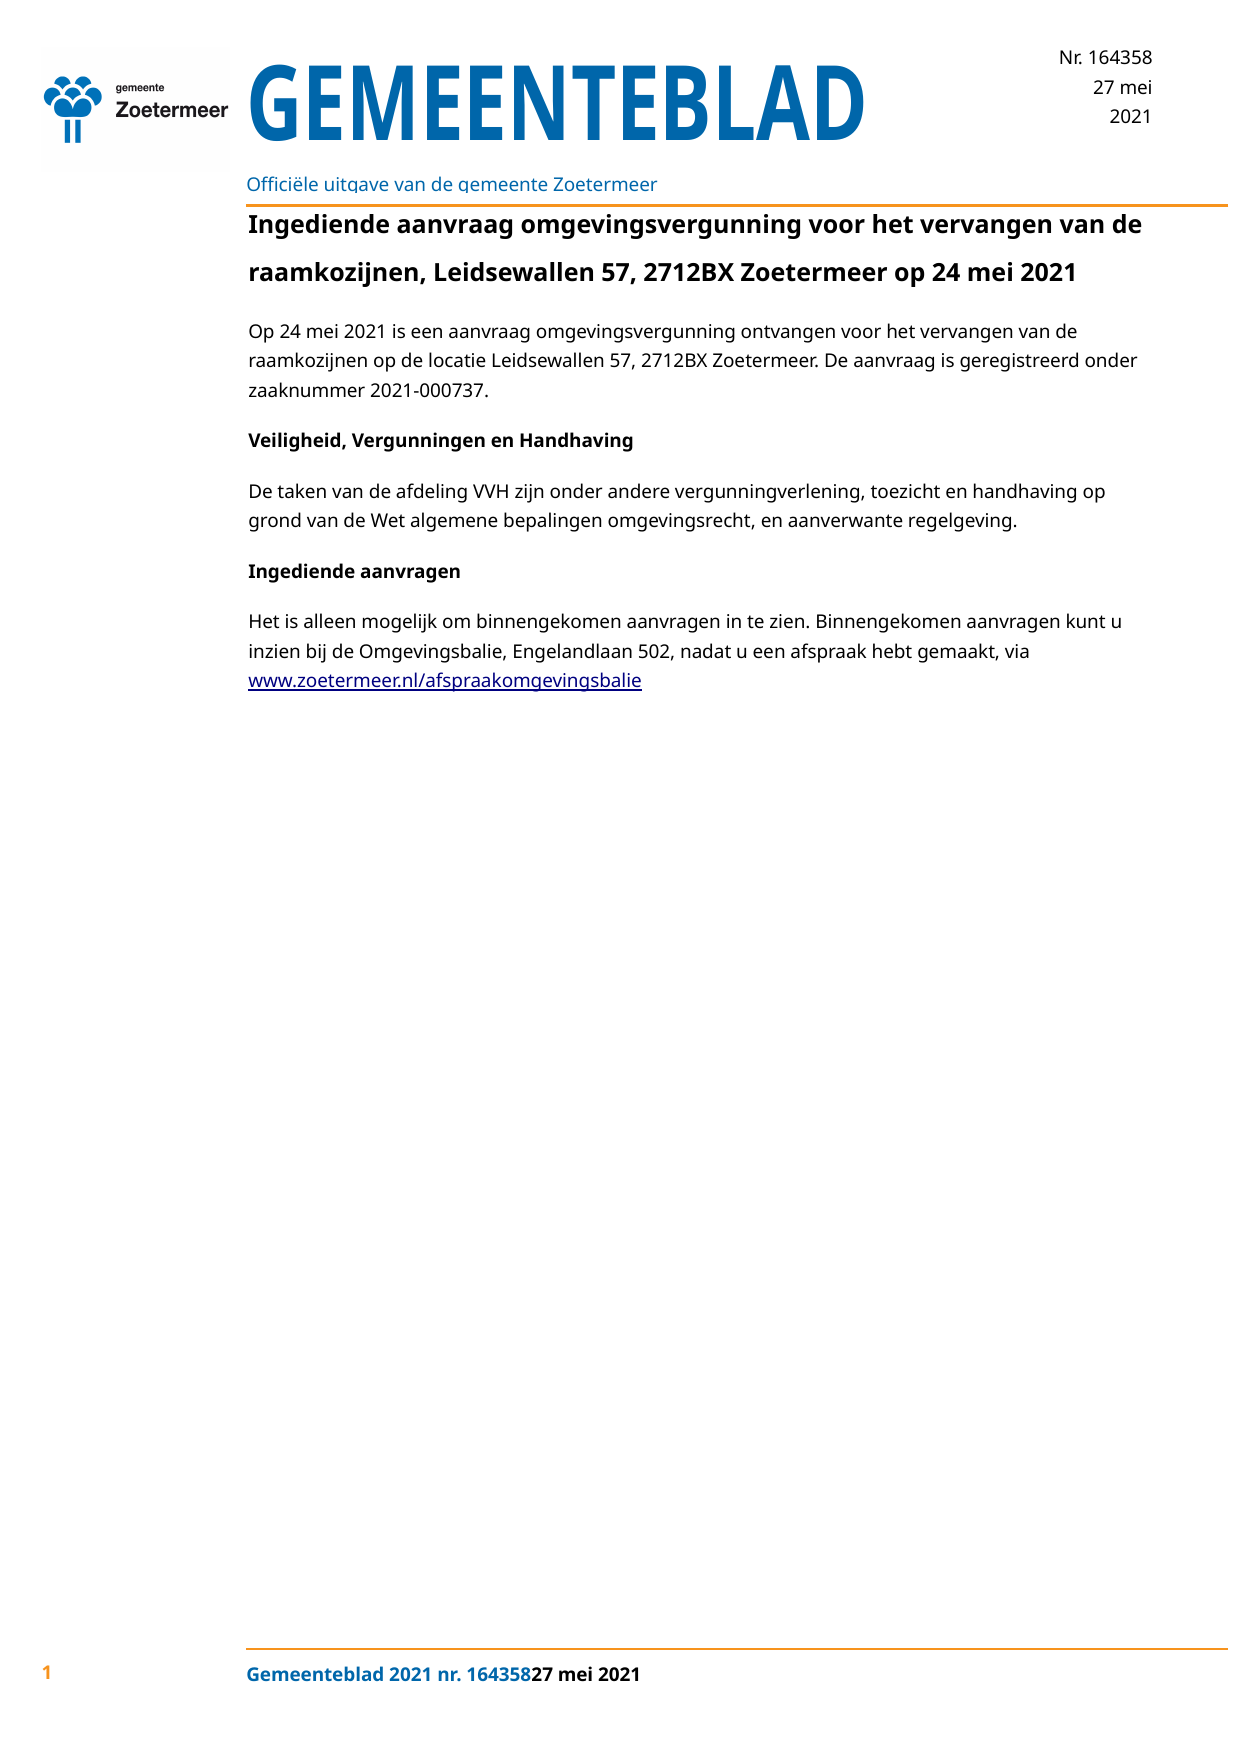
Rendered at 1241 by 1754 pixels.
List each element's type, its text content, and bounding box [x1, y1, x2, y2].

picture [41, 47, 231, 172]
text Ingediende aanvragen [248, 558, 1152, 584]
text Ingediende aanvraag omgevingsvergunning voor het vervangen van de raamkozijnen, Leidsewallen 57, 2712BX Zoetermeer op 24 mei 2021 [248, 207, 1152, 288]
text Op 24 mei 2021 is een aanvraag omgevingsvergunning ontvangen voor het vervangen van de raamkozijnen op de locatie Leidsewallen 57, 2712BX Zoetermeer. De aanvraag is geregistreerd onder zaaknummer 2021-000737. [248, 318, 1152, 403]
text De taken van de afdeling VVH zijn onder andere vergunningverlening, toezicht en handhaving op grond van de Wet algemene bepalingen omgevingsrecht, en aanverwante regelgeving. [248, 478, 1152, 533]
text Veiligheid, Vergunningen en Handhaving [248, 427, 1152, 453]
text Het is alleen mogelijk om binnengekomen aanvragen in te zien. Binnengekomen aanvragen kunt u inzien bij de Omgevingsbalie, Engelandlaan 502, nadat u een afspraak hebt gemaakt, via www.zoetermeer.nl/afspraakomgevingsbalie [248, 608, 1152, 693]
